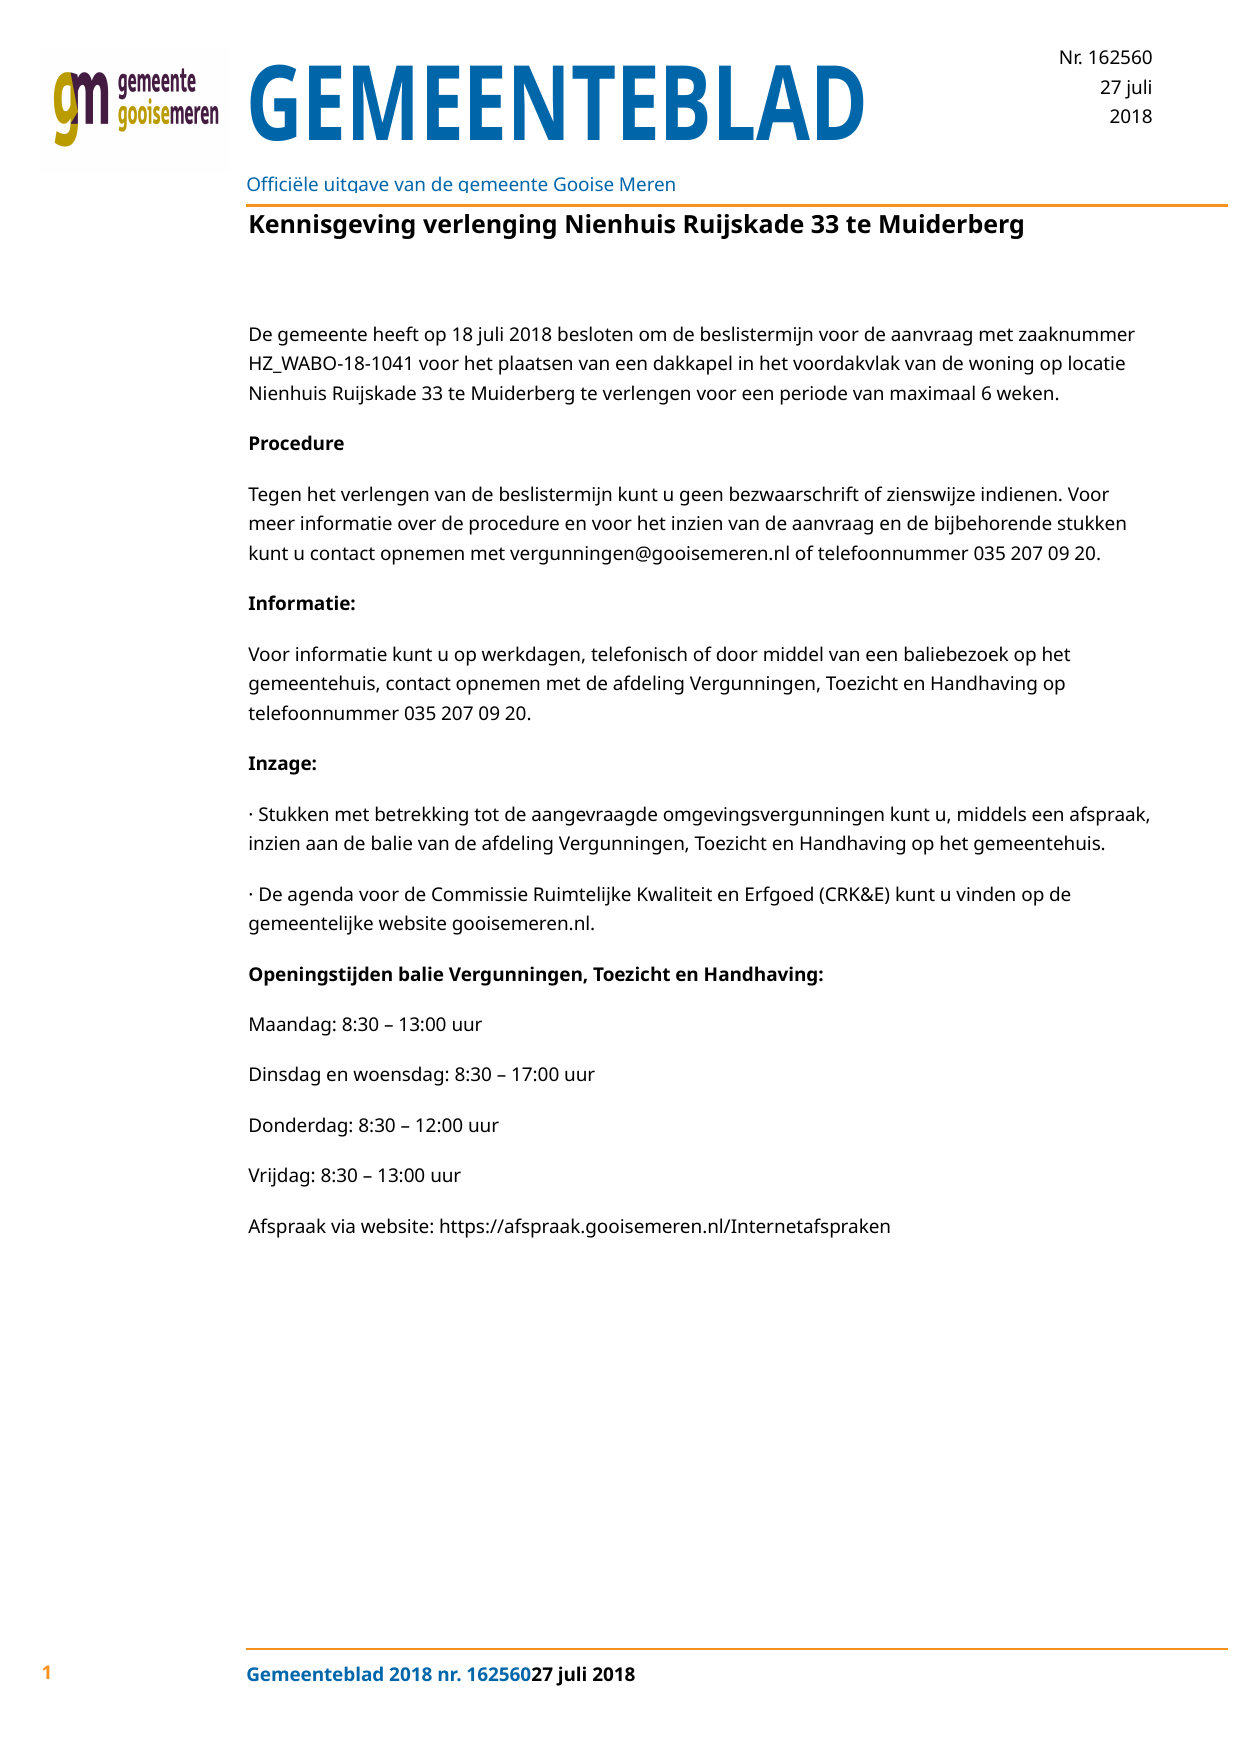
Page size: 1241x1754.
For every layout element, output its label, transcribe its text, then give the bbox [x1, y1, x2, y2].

text Openingstijden balie Vergunningen, Toezicht en Handhaving: [248, 961, 1152, 986]
text Tegen het verlengen van de beslistermijn kunt u geen bezwaarschrift of zienswijze indienen. Voor meer informatie over de procedure en voor het inzien van de aanvraag en de bijbehorende stukken kunt u contact opnemen met vergunningen@gooisemeren.nl of telefoonnummer 035 207 09 20. [248, 481, 1152, 566]
text Dinsdag en woensdag: 8:30 – 17:00 uur [248, 1062, 1152, 1087]
text Voor informatie kunt u op werkdagen, telefonisch of door middel van een baliebezoek op het gemeentehuis, contact opnemen met de afdeling Vergunningen, Toezicht en Handhaving op telefoonnummer 035 207 09 20. [248, 641, 1152, 726]
text Vrijdag: 8:30 – 13:00 uur [248, 1162, 1152, 1188]
text Afspraak via website: https://afspraak.gooisemeren.nl/Internetafspraken [248, 1213, 1152, 1238]
text De gemeente heeft op 18 juli 2018 besloten om de beslistermijn voor de aanvraag met zaaknummer HZ_WABO-18-1041 voor het plaatsen van een dakkapel in het voordakvlak van de woning op locatie Nienhuis Ruijskade 33 te Muiderberg te verlengen voor een periode van maximaal 6 weken. [248, 321, 1152, 406]
text Informatie: [248, 590, 1152, 616]
text Maandag: 8:30 – 13:00 uur [248, 1011, 1152, 1037]
picture [41, 47, 231, 172]
text · Stukken met betrekking tot de aangevraagde omgevingsvergunningen kunt u, middels een afspraak, inzien aan de balie van de afdeling Vergunningen, Toezicht en Handhaving op het gemeentehuis. [248, 801, 1152, 856]
text Inzage: [248, 750, 1152, 776]
text Kennisgeving verlenging Nienhuis Ruijskade 33 te Muiderberg [248, 207, 1152, 241]
text · De agenda voor de Commissie Ruimtelijke Kwaliteit en Erfgoed (CRK&E) kunt u vinden op de gemeentelijke website gooisemeren.nl. [248, 881, 1152, 936]
text Procedure [248, 430, 1152, 456]
text Donderdag: 8:30 – 12:00 uur [248, 1112, 1152, 1138]
